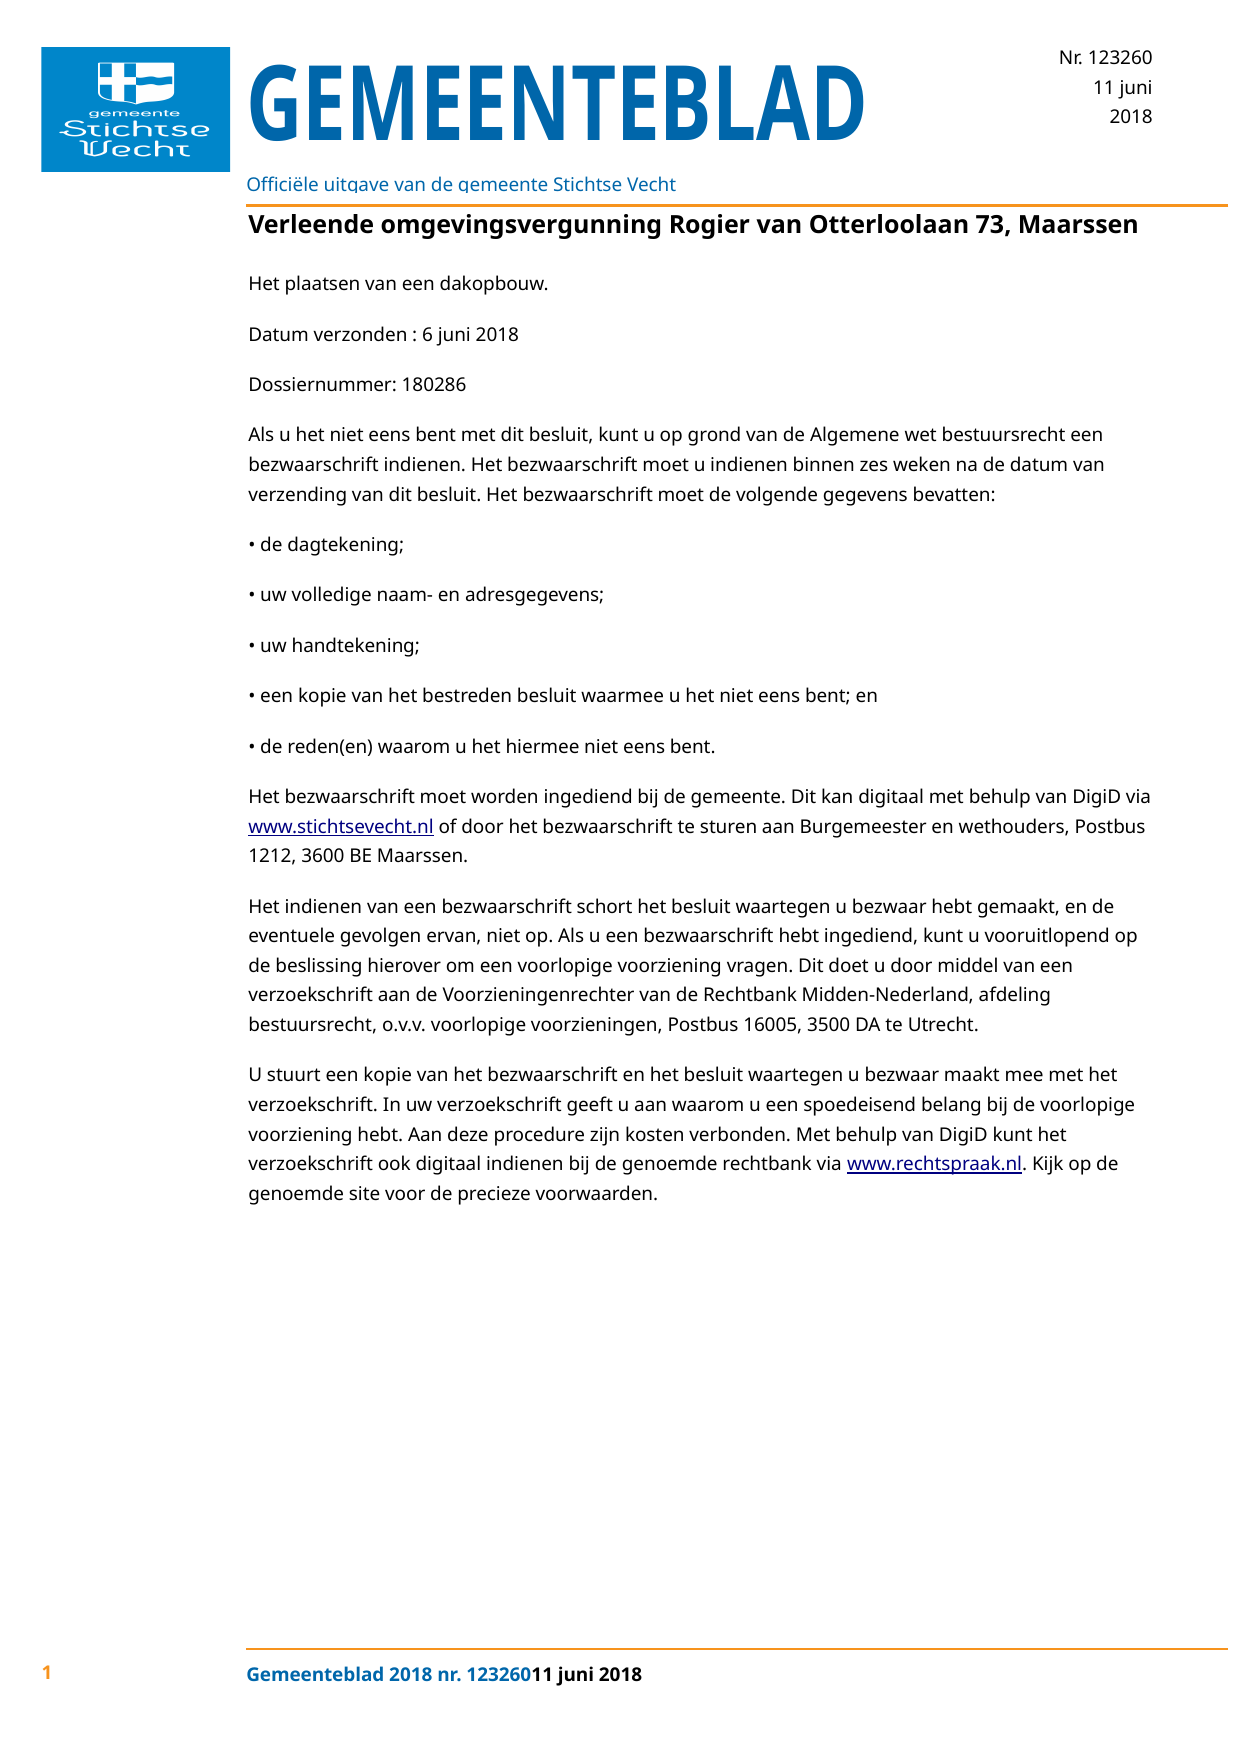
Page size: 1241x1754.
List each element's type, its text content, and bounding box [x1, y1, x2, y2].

picture [137, 63, 174, 103]
text Datum verzonden : 6 juni 2018 [248, 321, 1152, 346]
text • de reden(en) waarom u het hiermee niet eens bent. [248, 733, 1152, 758]
text Als u het niet eens bent met dit besluit, kunt u op grond van de Algemene wet bestuursrecht een bezwaarschrift indienen. Het bezwaarschrift moet u indienen binnen zes weken na de datum van verzending van dit besluit. Het bezwaarschrift moet de volgende gegevens bevatten: [248, 422, 1152, 506]
text • een kopie van het bestreden besluit waarmee u het niet eens bent; en [248, 682, 1152, 708]
text Het plaatsen van een dakopbouw. [248, 270, 1152, 296]
text U stuurt een kopie van het bezwaarschrift en het besluit waartegen u bezwaar maakt mee met het verzoekschrift. In uw verzoekschrift geeft u aan waarom u een spoedeisend belang bij de voorlopige voorziening hebt. Aan deze procedure zijn kosten verbonden. Met behulp van DigiD kunt het verzoekschrift ook digitaal indienen bij de genoemde rechtbank via www.rechtspraak.nl. Kijk op de genoemde site voor de precieze voorwaarden. [248, 1062, 1152, 1206]
text • uw volledige naam- en adresgegevens; [248, 582, 1152, 607]
text Het indienen van een bezwaarschrift schort het besluit waartegen u bezwaar hebt gemaakt, en de eventuele gevolgen ervan, niet op. Als u een bezwaarschrift hebt ingediend, kunt u vooruitlopend op de beslissing hierover om een voorlopige voorziening vragen. Dit doet u door middel van een verzoekschrift aan de Voorzieningenrechter van de Rechtbank Midden-Nederland, afdeling bestuursrecht, o.v.v. voorlopige voorzieningen, Postbus 16005, 3500 DA te Utrecht. [248, 893, 1152, 1037]
text • de dagtekening; [248, 531, 1152, 557]
text • uw handtekening; [248, 632, 1152, 658]
text Verleende omgevingsvergunning Rogier van Otterloolaan 73, Maarssen [248, 207, 1152, 241]
text Dossiernummer: 180286 [248, 371, 1152, 397]
picture [99, 63, 135, 101]
text Het bezwaarschrift moet worden ingediend bij de gemeente. Dit kan digitaal met behulp van DigiD via www.stichtsevecht.nl of door het bezwaarschrift te sturen aan Burgemeester en wethouders, Postbus 1212, 3600 BE Maarssen. [248, 783, 1152, 868]
